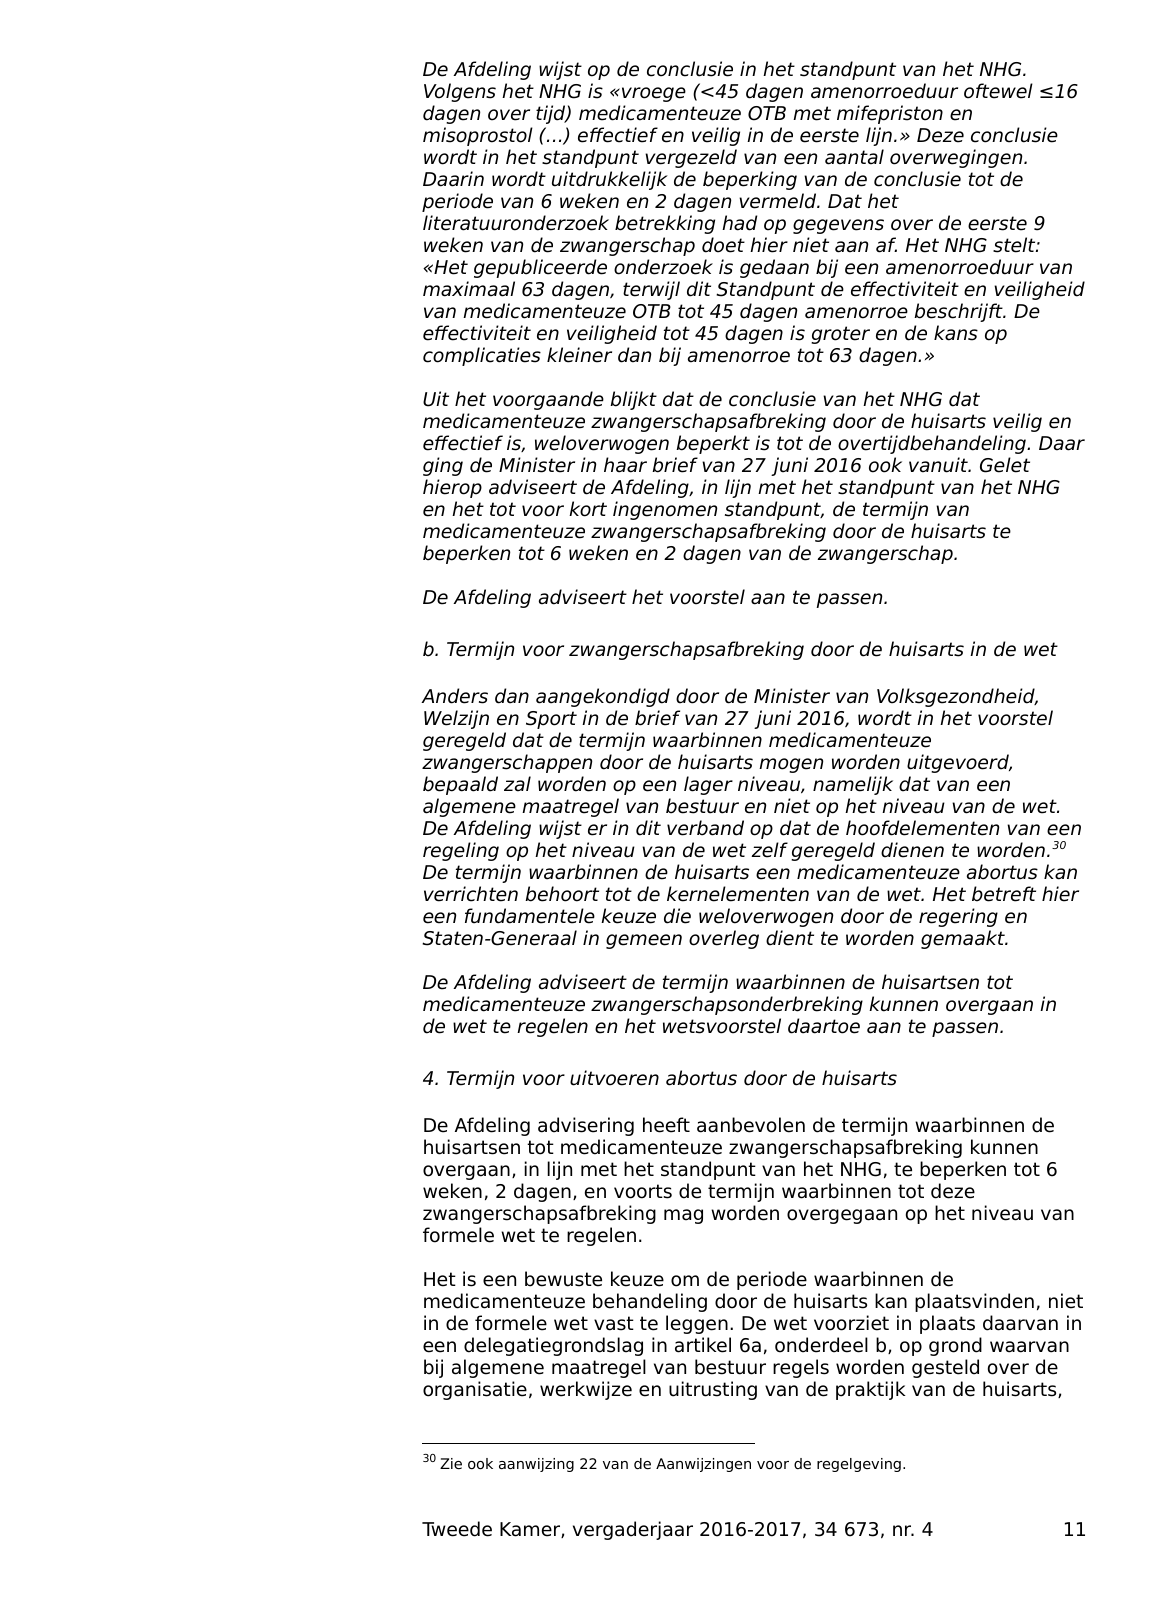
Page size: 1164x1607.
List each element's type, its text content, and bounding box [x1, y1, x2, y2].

text Het is een bewuste keuze om de periode waarbinnen de medicamenteuze behandeling door de huisarts kan plaatsvinden, niet in de formele wet vast te leggen. De wet voorziet in plaats daarvan in een delegatiegrondslag in artikel 6a, onderdeel b, op grond waarvan bij algemene maatregel van bestuur regels worden gesteld over de organisatie, werkwijze en uitrusting van de praktijk van de huisarts, [422, 1269, 1087, 1401]
text De Afdeling adviseert het voorstel aan te passen. [422, 587, 1087, 609]
text De Afdeling advisering heeft aanbevolen de termijn waarbinnen de huisartsen tot medicamenteuze zwangerschapsafbreking kunnen overgaan, in lijn met het standpunt van het NHG, te beperken tot 6 weken, 2 dagen, en voorts de termijn waarbinnen tot deze zwangerschapsafbreking mag worden overgegaan op het niveau van formele wet te regelen. [422, 1115, 1087, 1247]
subtitle b. Termijn voor zwangerschapsafbreking door de huisarts in de wet [422, 639, 1087, 661]
text Anders dan aangekondigd door de Minister van Volksgezondheid, Welzijn en Sport in de brief van 27 juni 2016, wordt in het voorstel geregeld dat de termijn waarbinnen medicamenteuze zwangerschappen door de huisarts mogen worden uitgevoerd, bepaald zal worden op een lager niveau, namelijk dat van een algemene maatregel van bestuur en niet op het niveau van de wet. De Afdeling wijst er in dit verband op dat de hoofdelementen van een regeling op het niveau van de wet zelf geregeld dienen te worden. De termijn waarbinnen de huisarts een medicamenteuze abortus kan verrichten behoort tot de kernelementen van de wet. Het betreft hier een fundamentele keuze die weloverwogen door de regering en Staten-Generaal in gemeen overleg dient te worden gemaakt. [422, 686, 1087, 950]
subtitle 4. Termijn voor uitvoeren abortus door de huisarts [422, 1068, 1087, 1090]
text Uit het voorgaande blijkt dat de conclusie van het NHG dat medicamenteuze zwangerschapsafbreking door de huisarts veilig en effectief is, weloverwogen beperkt is tot de overtijdbehandeling. Daar ging de Minister in haar brief van 27 juni 2016 ook vanuit. Gelet hierop adviseert de Afdeling, in lijn met het standpunt van het NHG en het tot voor kort ingenomen standpunt, de termijn van medicamenteuze zwangerschapsafbreking door de huisarts te beperken tot 6 weken en 2 dagen van de zwangerschap. [422, 389, 1087, 565]
text De Afdeling adviseert de termijn waarbinnen de huisartsen tot medicamenteuze zwangerschapsonderbreking kunnen overgaan in de wet te regelen en het wetsvoorstel daartoe aan te passen. [422, 972, 1087, 1038]
text Zie ook aanwijzing 22 van de Aanwijzingen voor de regelgeving. [422, 1452, 1087, 1474]
text De Afdeling wijst op de conclusie in het standpunt van het NHG. Volgens het NHG is «vroege (<45 dagen amenorroeduur oftewel ≤16 dagen over tijd) medicamenteuze OTB met mifepriston en misoprostol (...) effectief en veilig in de eerste lijn.» Deze conclusie wordt in het standpunt vergezeld van een aantal overwegingen. Daarin wordt uitdrukkelijk de beperking van de conclusie tot de periode van 6 weken en 2 dagen vermeld. Dat het literatuuronderzoek betrekking had op gegevens over de eerste 9 weken van de zwangerschap doet hier niet aan af. Het NHG stelt: «Het gepubliceerde onderzoek is gedaan bij een amenorroeduur van maximaal 63 dagen, terwijl dit Standpunt de effectiviteit en veiligheid van medicamenteuze OTB tot 45 dagen amenorroe beschrijft. De effectiviteit en veiligheid tot 45 dagen is groter en de kans op complicaties kleiner dan bij amenorroe tot 63 dagen.» [422, 59, 1087, 367]
